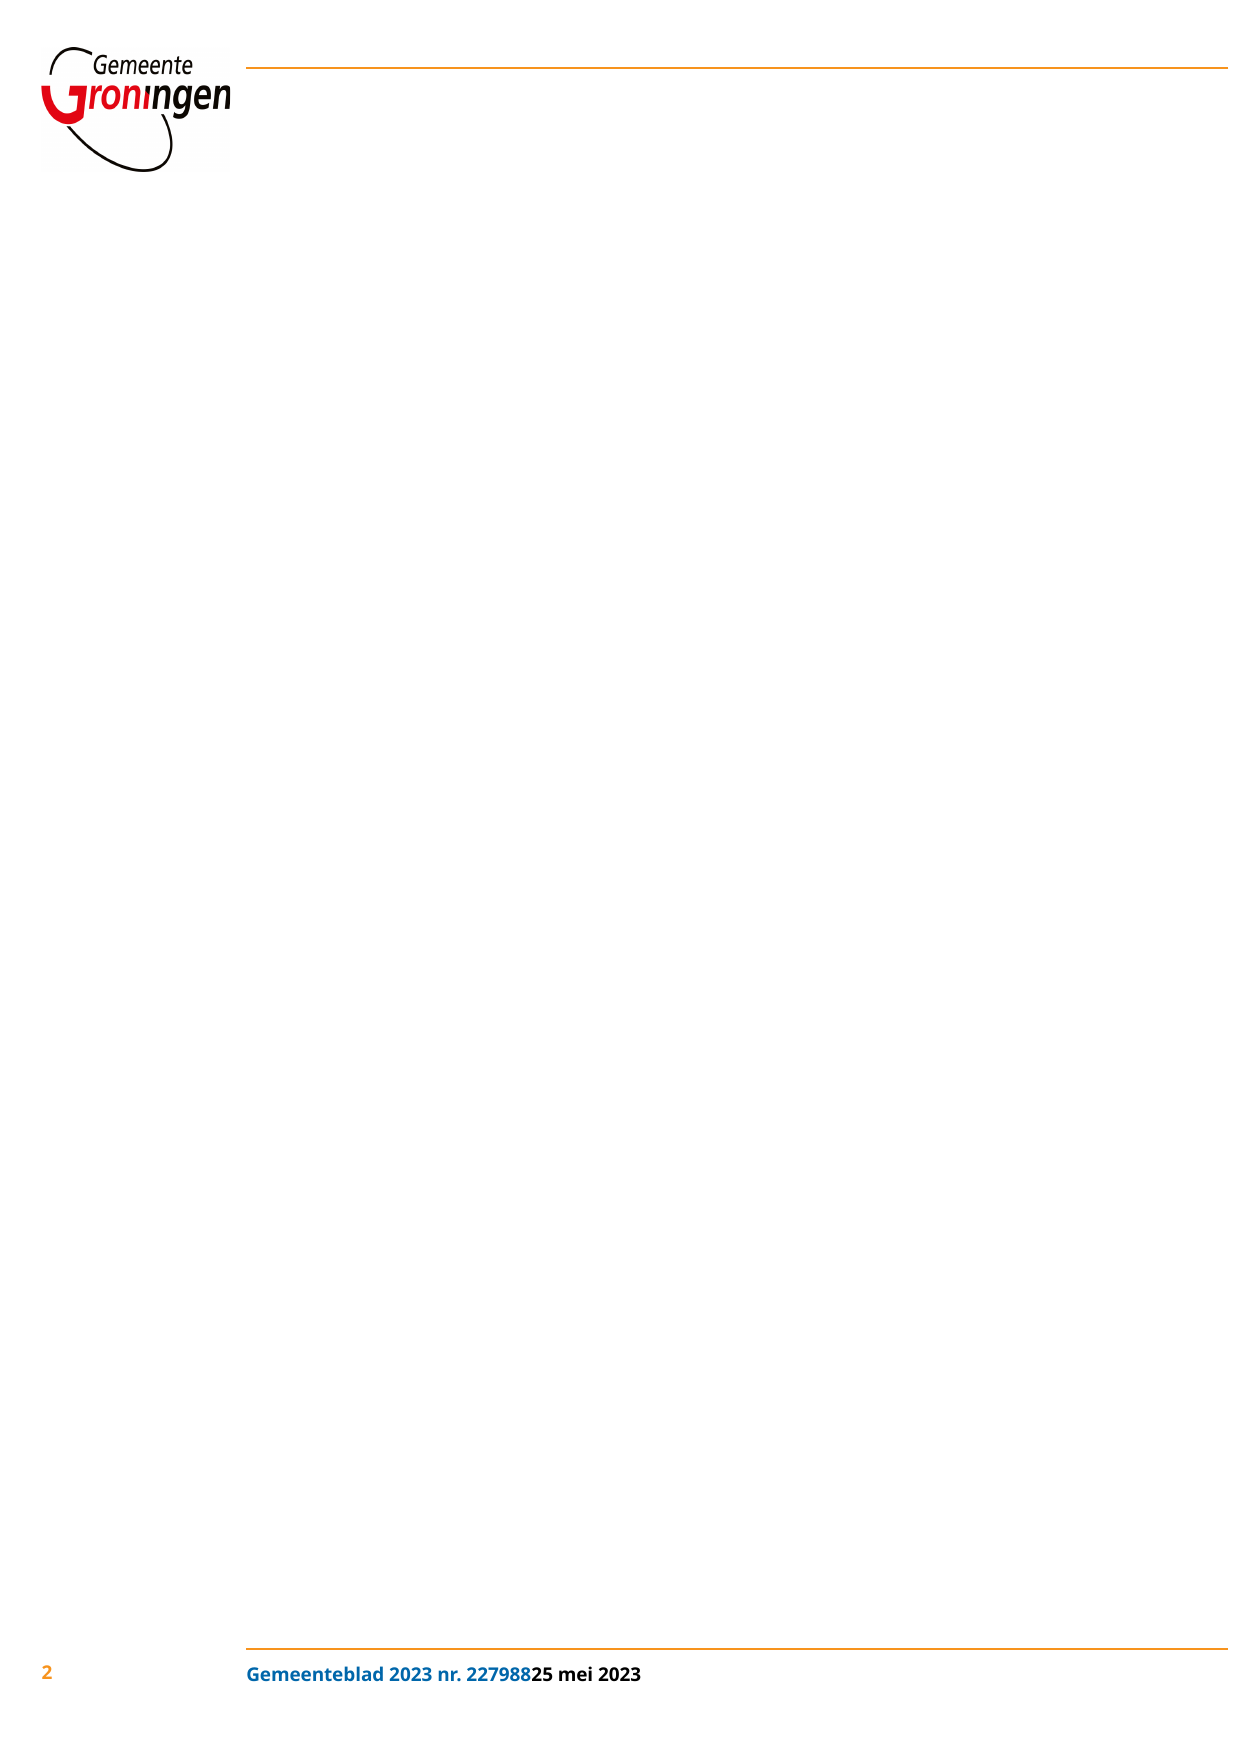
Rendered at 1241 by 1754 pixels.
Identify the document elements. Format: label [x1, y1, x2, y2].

picture [41, 47, 231, 172]
